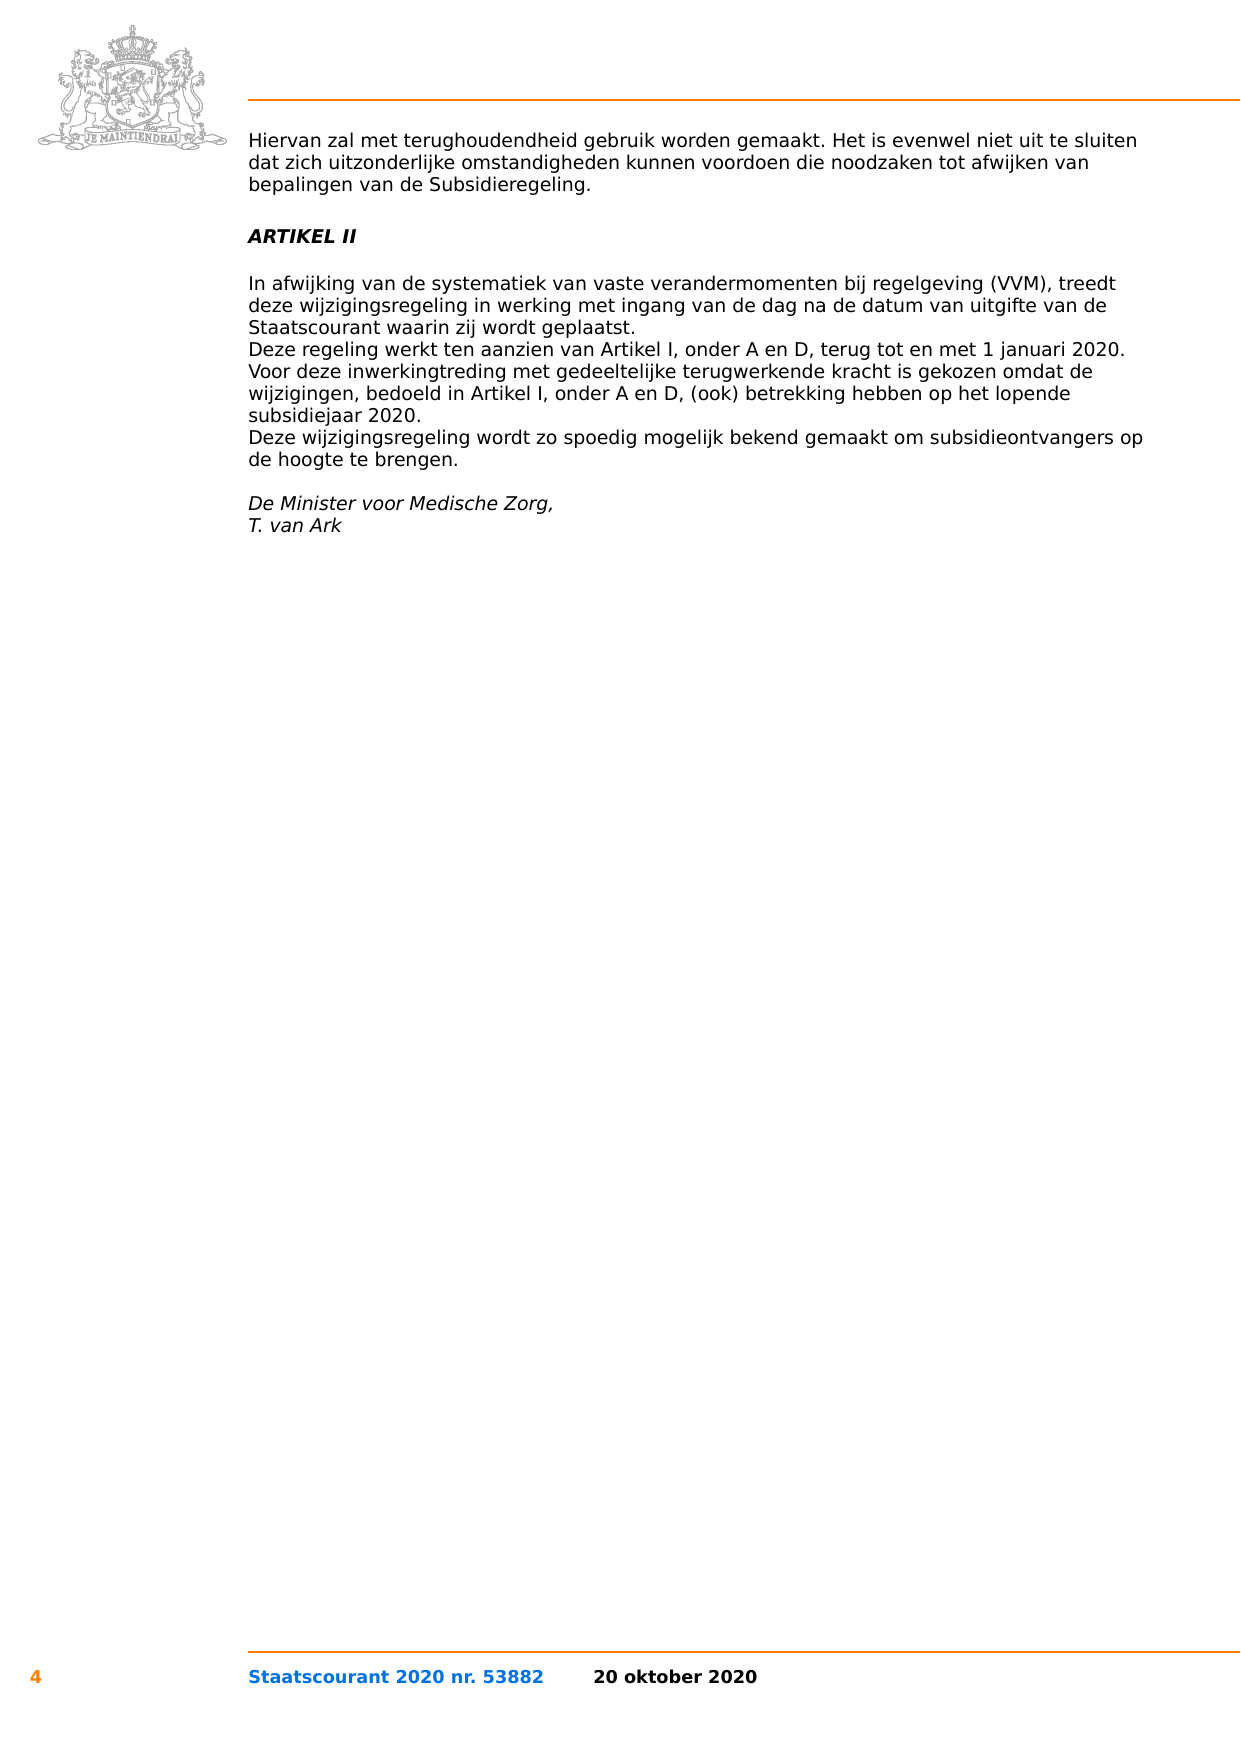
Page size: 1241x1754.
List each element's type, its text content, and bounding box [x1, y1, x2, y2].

text Deze regeling werkt ten aanzien van Artikel I, onder A en D, terug tot en met 1 januari 2020. [248, 339, 1163, 361]
text De Minister voor Medische Zorg, T. van Ark [248, 492, 1163, 536]
picture [38, 25, 227, 150]
text Hiervan zal met terughoudendheid gebruik worden gemaakt. Het is evenwel niet uit te sluiten dat zich uitzonderlijke omstandigheden kunnen voordoen die noodzaken tot afwijken van bepalingen van de Subsidieregeling. [248, 130, 1163, 196]
subtitle ARTIKEL II [248, 226, 1163, 248]
text In afwijking van de systematiek van vaste verandermomenten bij regelgeving (VVM), treedt deze wijzigingsregeling in werking met ingang van de dag na de datum van uitgifte van de Staatscourant waarin zij wordt geplaatst. [248, 273, 1163, 339]
text Deze wijzigingsregeling wordt zo spoedig mogelijk bekend gemaakt om subsidieontvangers op de hoogte te brengen. [248, 427, 1163, 471]
text Voor deze inwerkingtreding met gedeeltelijke terugwerkende kracht is gekozen omdat de wijzigingen, bedoeld in Artikel I, onder A en D, (ook) betrekking hebben op het lopende subsidiejaar 2020. [248, 361, 1163, 427]
